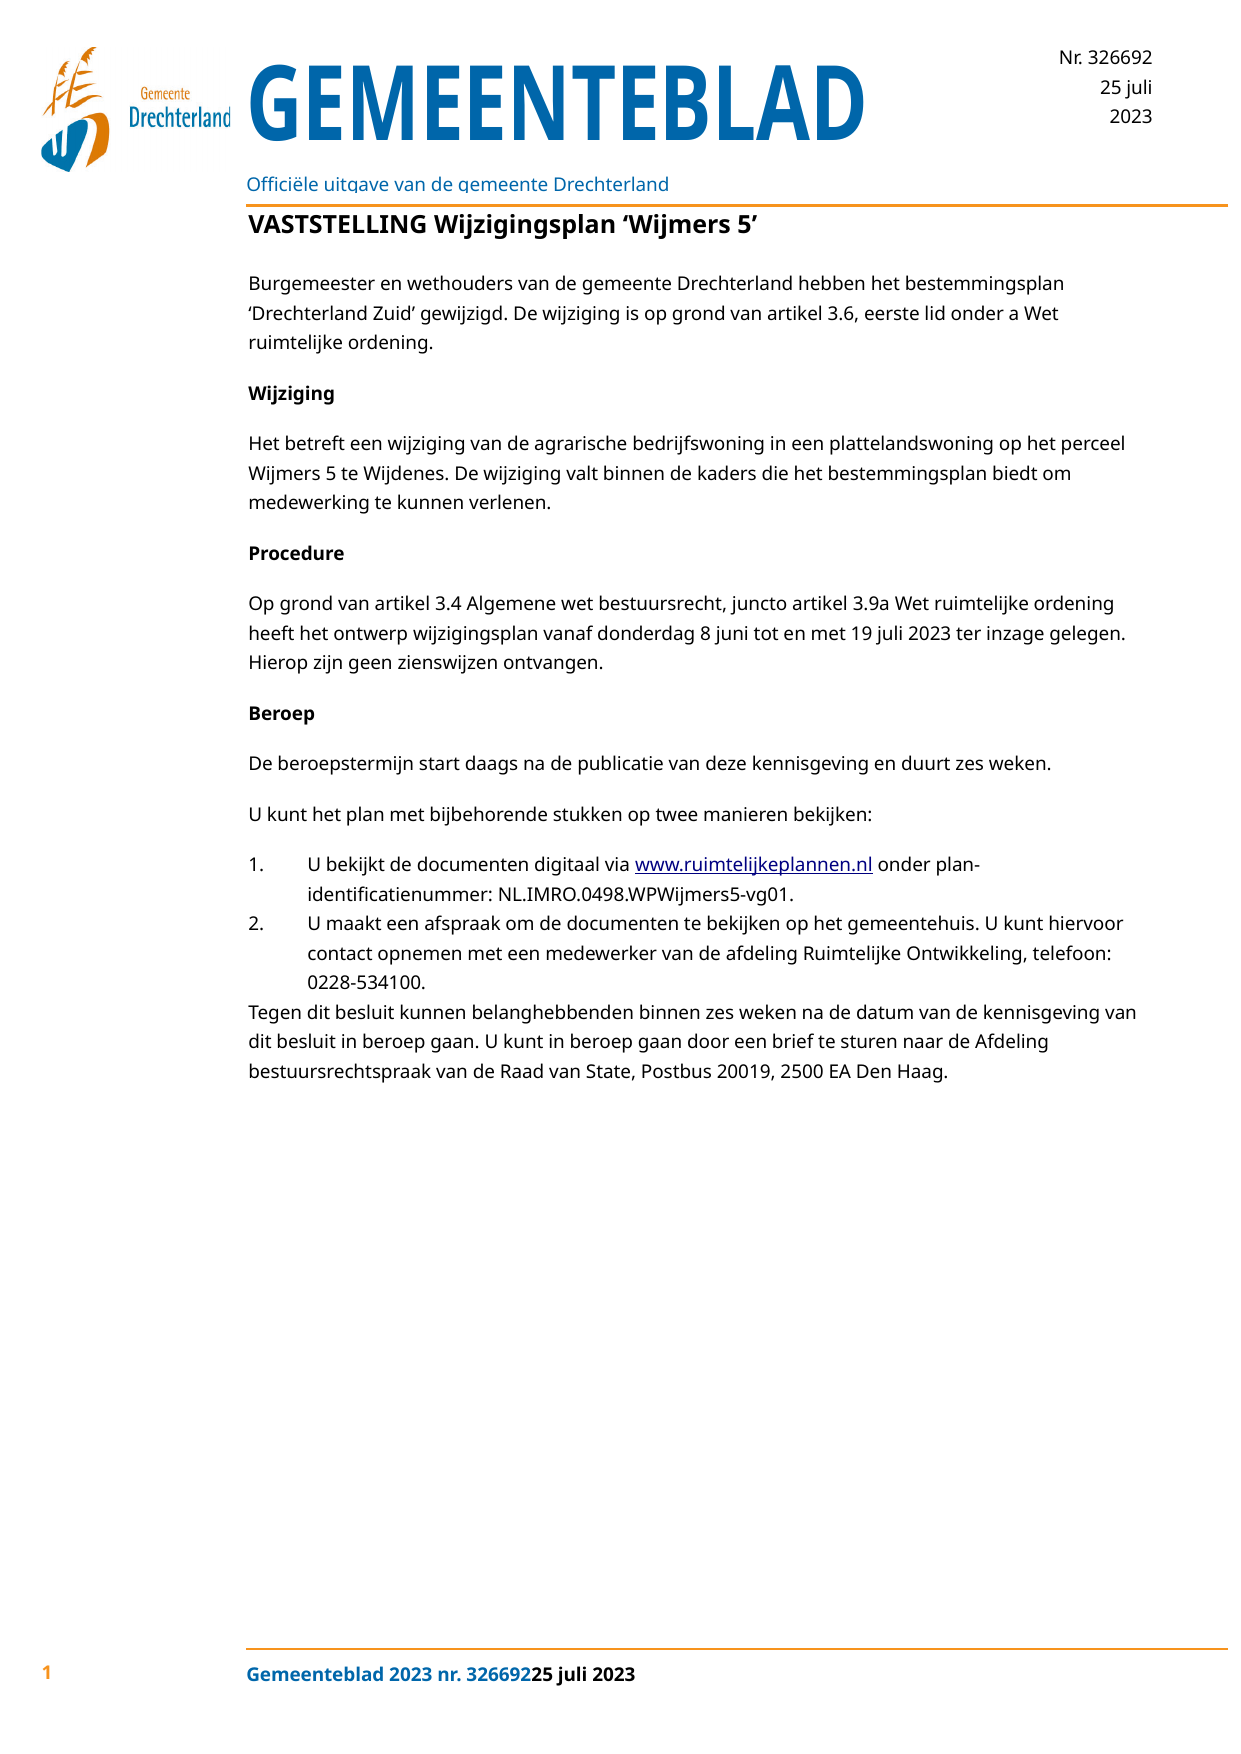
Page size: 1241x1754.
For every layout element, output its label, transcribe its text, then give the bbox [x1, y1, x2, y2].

picture [41, 47, 231, 172]
list U bekijkt de documenten digitaal via www.ruimtelijkeplannen.nl onder plan-identificatienummer: NL.IMRO.0498.WPWijmers5-vg01. [248, 851, 1152, 906]
text Tegen dit besluit kunnen belanghebbenden binnen zes weken na de datum van de kennisgeving van dit besluit in beroep gaan. U kunt in beroep gaan door een brief te sturen naar de Afdeling bestuursrechtspraak van de Raad van State, Postbus 20019, 2500 EA Den Haag. [248, 999, 1152, 1084]
text Burgemeester en wethouders van de gemeente Drechterland hebben het bestemmingsplan ‘Drechterland Zuid’ gewijzigd. De wijziging is op grond van artikel 3.6, eerste lid onder a Wet ruimtelijke ordening. [248, 270, 1152, 355]
list U maakt een afspraak om de documenten te bekijken op het gemeentehuis. U kunt hiervoor contact opnemen met een medewerker van de afdeling Ruimtelijke Ontwikkeling, telefoon: 0228-534100. [248, 910, 1152, 995]
text Wijziging [248, 380, 1152, 406]
text Het betreft een wijziging van de agrarische bedrijfswoning in een plattelandswoning op het perceel Wijmers 5 te Wijdenes. De wijziging valt binnen de kaders die het bestemmingsplan biedt om medewerking te kunnen verlenen. [248, 430, 1152, 515]
text Beroep [248, 700, 1152, 726]
text Op grond van artikel 3.4 Algemene wet bestuursrecht, juncto artikel 3.9a Wet ruimtelijke ordening heeft het ontwerp wijzigingsplan vanaf donderdag 8 juni tot en met 19 juli 2023 ter inzage gelegen. Hierop zijn geen zienswijzen ontvangen. [248, 590, 1152, 675]
text Procedure [248, 540, 1152, 566]
text VASTSTELLING Wijzigingsplan ‘Wijmers 5’ [248, 207, 1152, 241]
picture [226, 115, 231, 124]
picture [41, 158, 64, 172]
text De beroepstermijn start daags na de publicatie van deze kennisgeving en duurt zes weken. [248, 750, 1152, 776]
text U kunt het plan met bijbehorende stukken op twee manieren bekijken: [248, 801, 1152, 826]
